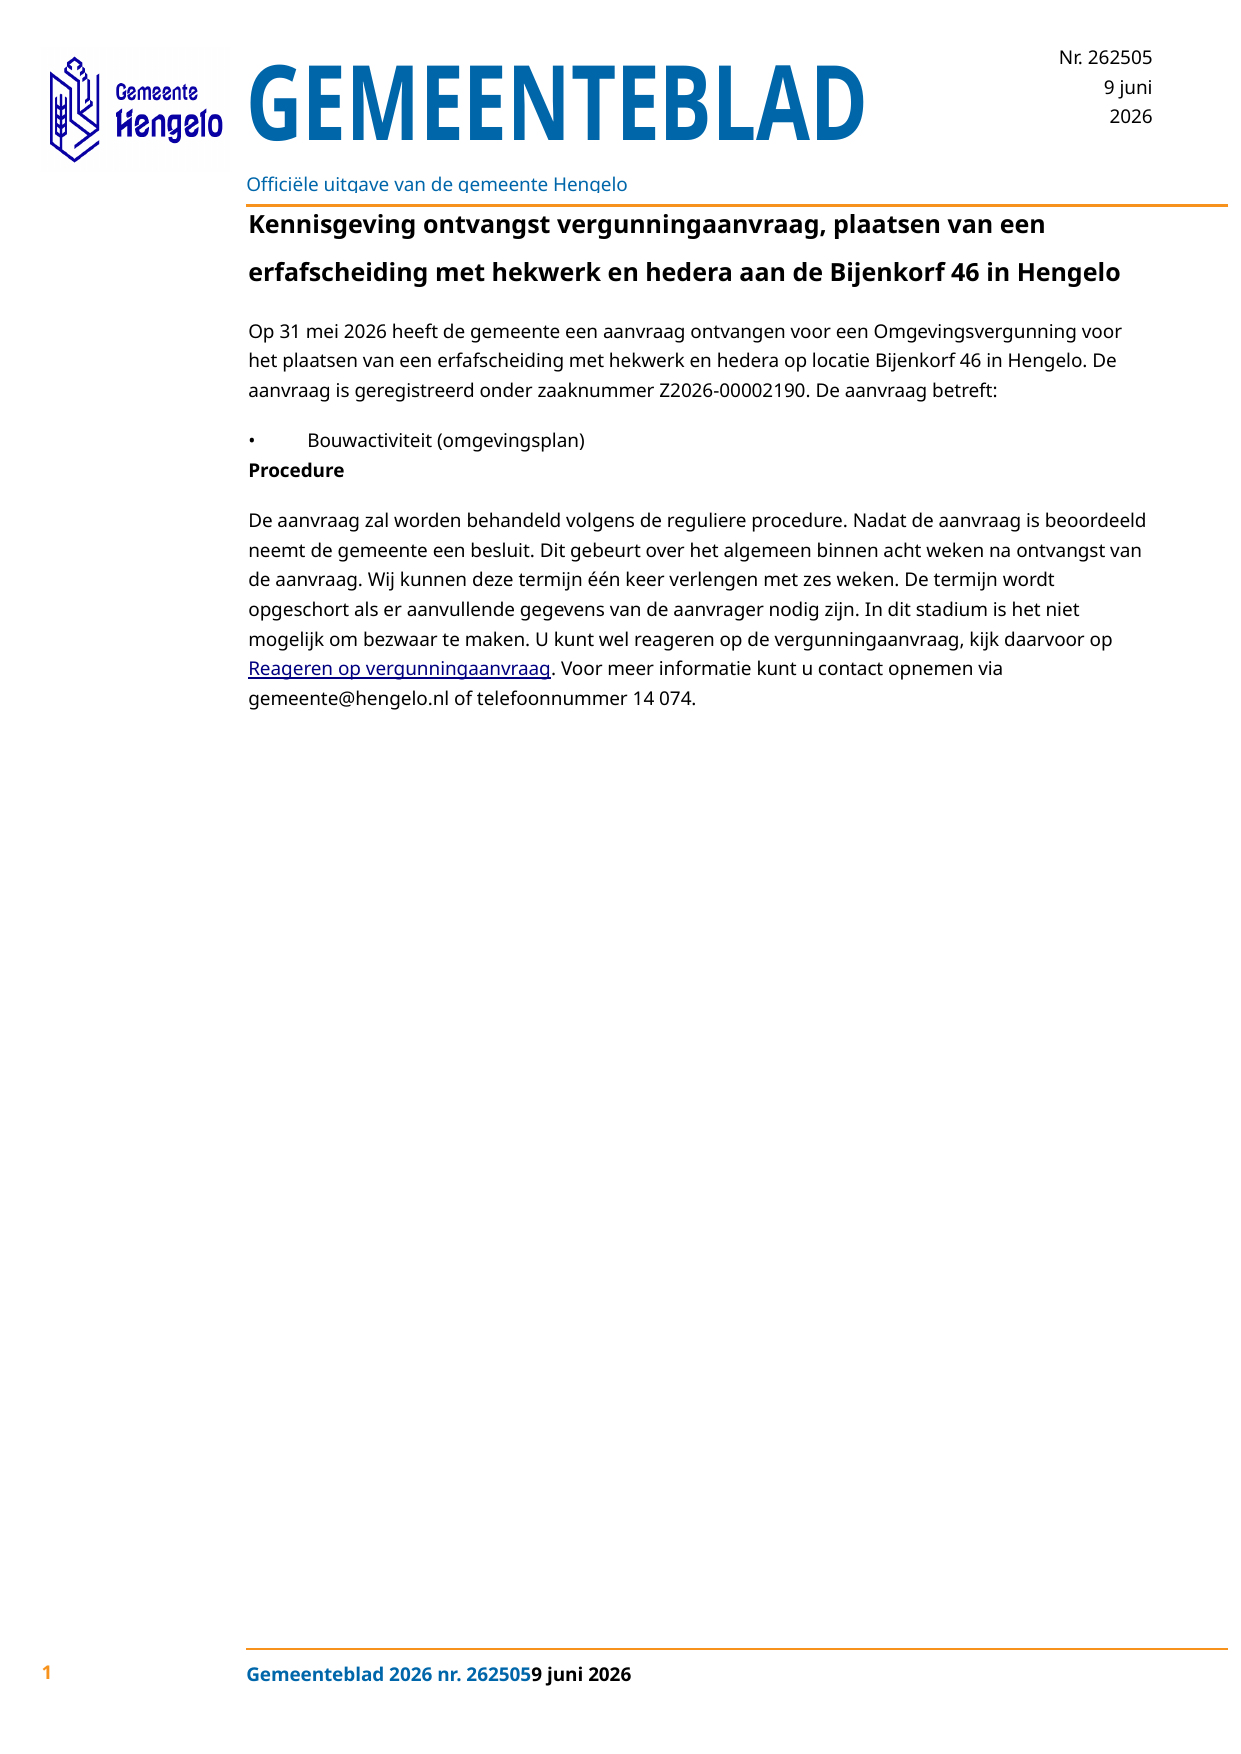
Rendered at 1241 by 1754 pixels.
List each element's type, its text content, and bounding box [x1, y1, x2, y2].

text Procedure [248, 457, 1152, 483]
picture [41, 47, 231, 172]
text De aanvraag zal worden behandeld volgens de reguliere procedure. Nadat de aanvraag is beoordeeld neemt de gemeente een besluit. Dit gebeurt over het algemeen binnen acht weken na ontvangst van de aanvraag. Wij kunnen deze termijn één keer verlengen met zes weken. De termijn wordt opgeschort als er aanvullende gegevens van de aanvrager nodig zijn. In dit stadium is het niet mogelijk om bezwaar te maken. U kunt wel reageren op de vergunningaanvraag, kijk daarvoor op Reageren op vergunningaanvraag. Voor meer informatie kunt u contact opnemen via gemeente@hengelo.nl of telefoonnummer 14 074. [248, 507, 1152, 711]
text Kennisgeving ontvangst vergunningaanvraag, plaatsen van een erfafscheiding met hekwerk en hedera aan de Bijenkorf 46 in Hengelo [248, 207, 1152, 288]
text Op 31 mei 2026 heeft de gemeente een aanvraag ontvangen voor een Omgevingsvergunning voor het plaatsen van een erfafscheiding met hekwerk en hedera op locatie Bijenkorf 46 in Hengelo. De aanvraag is geregistreerd onder zaaknummer Z2026-00002190. De aanvraag betreft: [248, 318, 1152, 403]
list Bouwactiviteit (omgevingsplan) [248, 427, 1152, 453]
